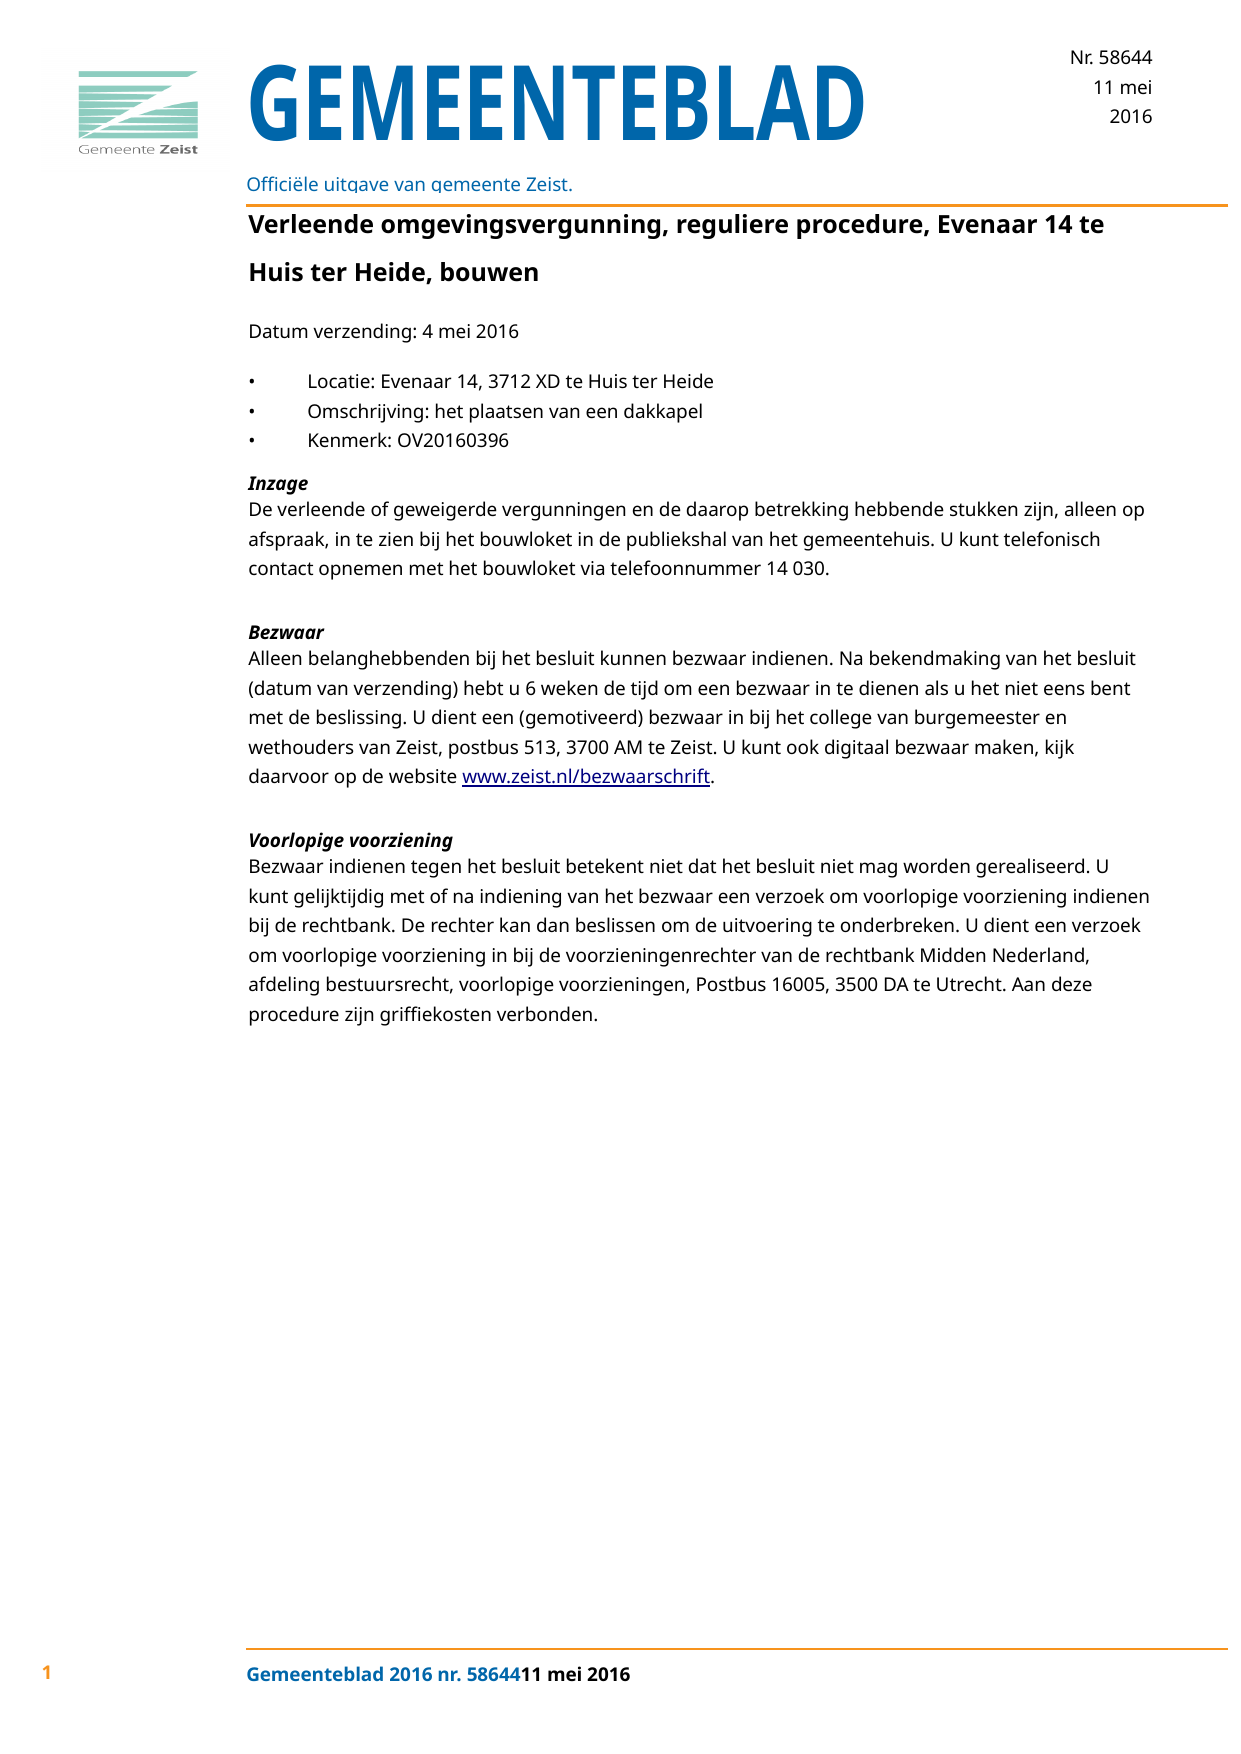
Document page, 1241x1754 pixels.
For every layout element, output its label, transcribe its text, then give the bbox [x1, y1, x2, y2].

text Inzage [248, 471, 1152, 496]
list Omschrijving: het plaatsen van een dakkapel [248, 398, 1152, 424]
list Locatie: Evenaar 14, 3712 XD te Huis ter Heide [248, 368, 1152, 394]
text Voorlopige voorziening [248, 827, 1152, 853]
text Bezwaar indienen tegen het besluit betekent niet dat het besluit niet mag worden gerealiseerd. U kunt gelijktijdig met of na indiening van het bezwaar een verzoek om voorlopige voorziening indienen bij de rechtbank. De rechter kan dan beslissen om de uitvoering te onderbreken. U dient een verzoek om voorlopige voorziening in bij de voorzieningenrechter van de rechtbank Midden Nederland, afdeling bestuursrecht, voorlopige voorzieningen, Postbus 16005, 3500 DA te Utrecht. Aan deze procedure zijn griffiekosten verbonden. [248, 853, 1152, 1027]
text Verleende omgevingsvergunning, reguliere procedure, Evenaar 14 te Huis ter Heide, bouwen [248, 207, 1152, 288]
list Kenmerk: OV20160396 [248, 427, 1152, 453]
text De verleende of geweigerde vergunningen en de daarop betrekking hebbende stukken zijn, alleen op afspraak, in te zien bij het bouwloket in de publiekshal van het gemeentehuis. U kunt telefonisch contact opnemen met het bouwloket via telefoonnummer 14 030. [248, 496, 1152, 581]
picture [41, 47, 231, 172]
text Alleen belanghebbenden bij het besluit kunnen bezwaar indienen. Na bekendmaking van het besluit (datum van verzending) hebt u 6 weken de tijd om een bezwaar in te dienen als u het niet eens bent met de beslissing. U dient een (gemotiveerd) bezwaar in bij het college van burgemeester en wethouders van Zeist, postbus 513, 3700 AM te Zeist. U kunt ook digitaal bezwaar maken, kijk daarvoor op de website www.zeist.nl/bezwaarschrift. [248, 645, 1152, 789]
text Datum verzending: 4 mei 2016 [248, 318, 1152, 344]
text Bezwaar [248, 619, 1152, 645]
